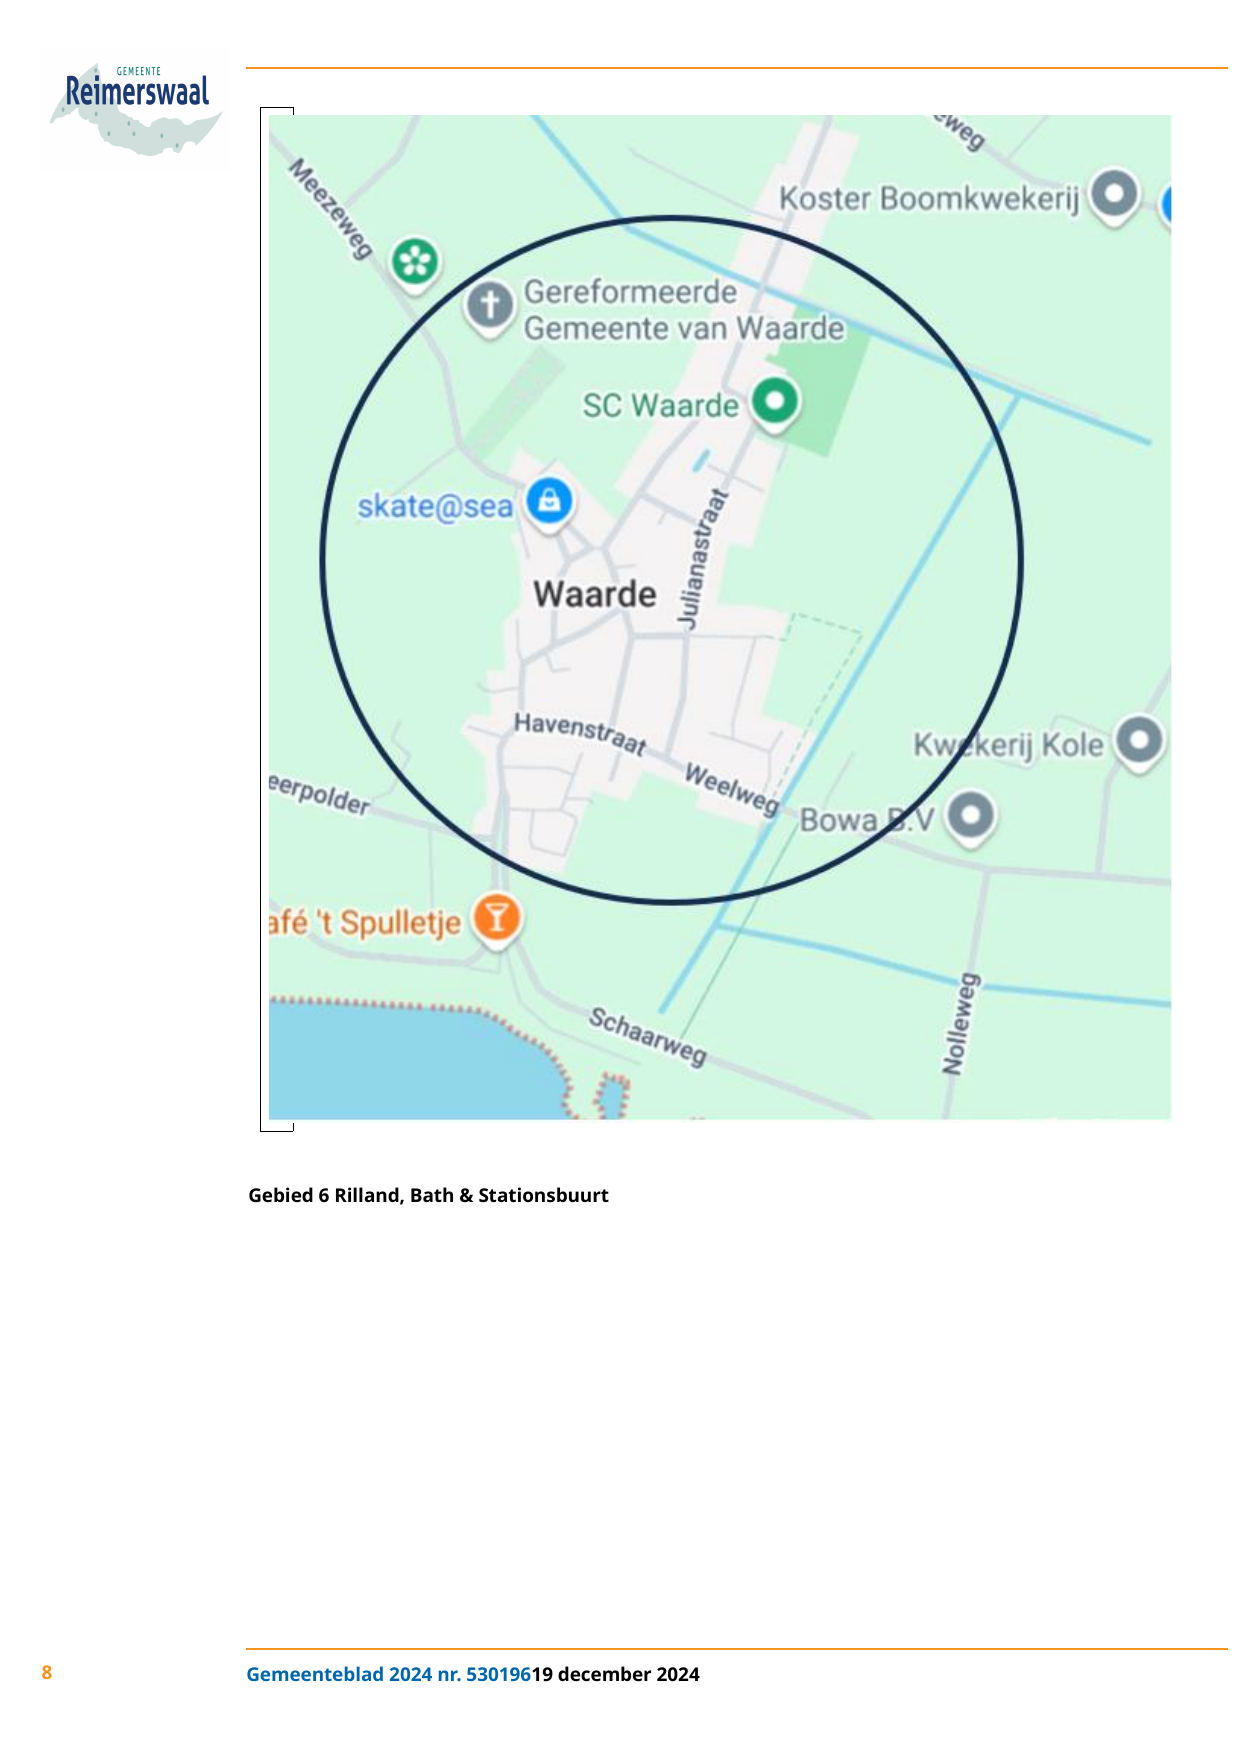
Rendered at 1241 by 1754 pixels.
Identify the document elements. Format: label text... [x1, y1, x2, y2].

picture [41, 47, 231, 172]
picture [268, 115, 1173, 1123]
text Gebied 6 Rilland, Bath & Stationsbuurt [248, 1182, 1152, 1208]
